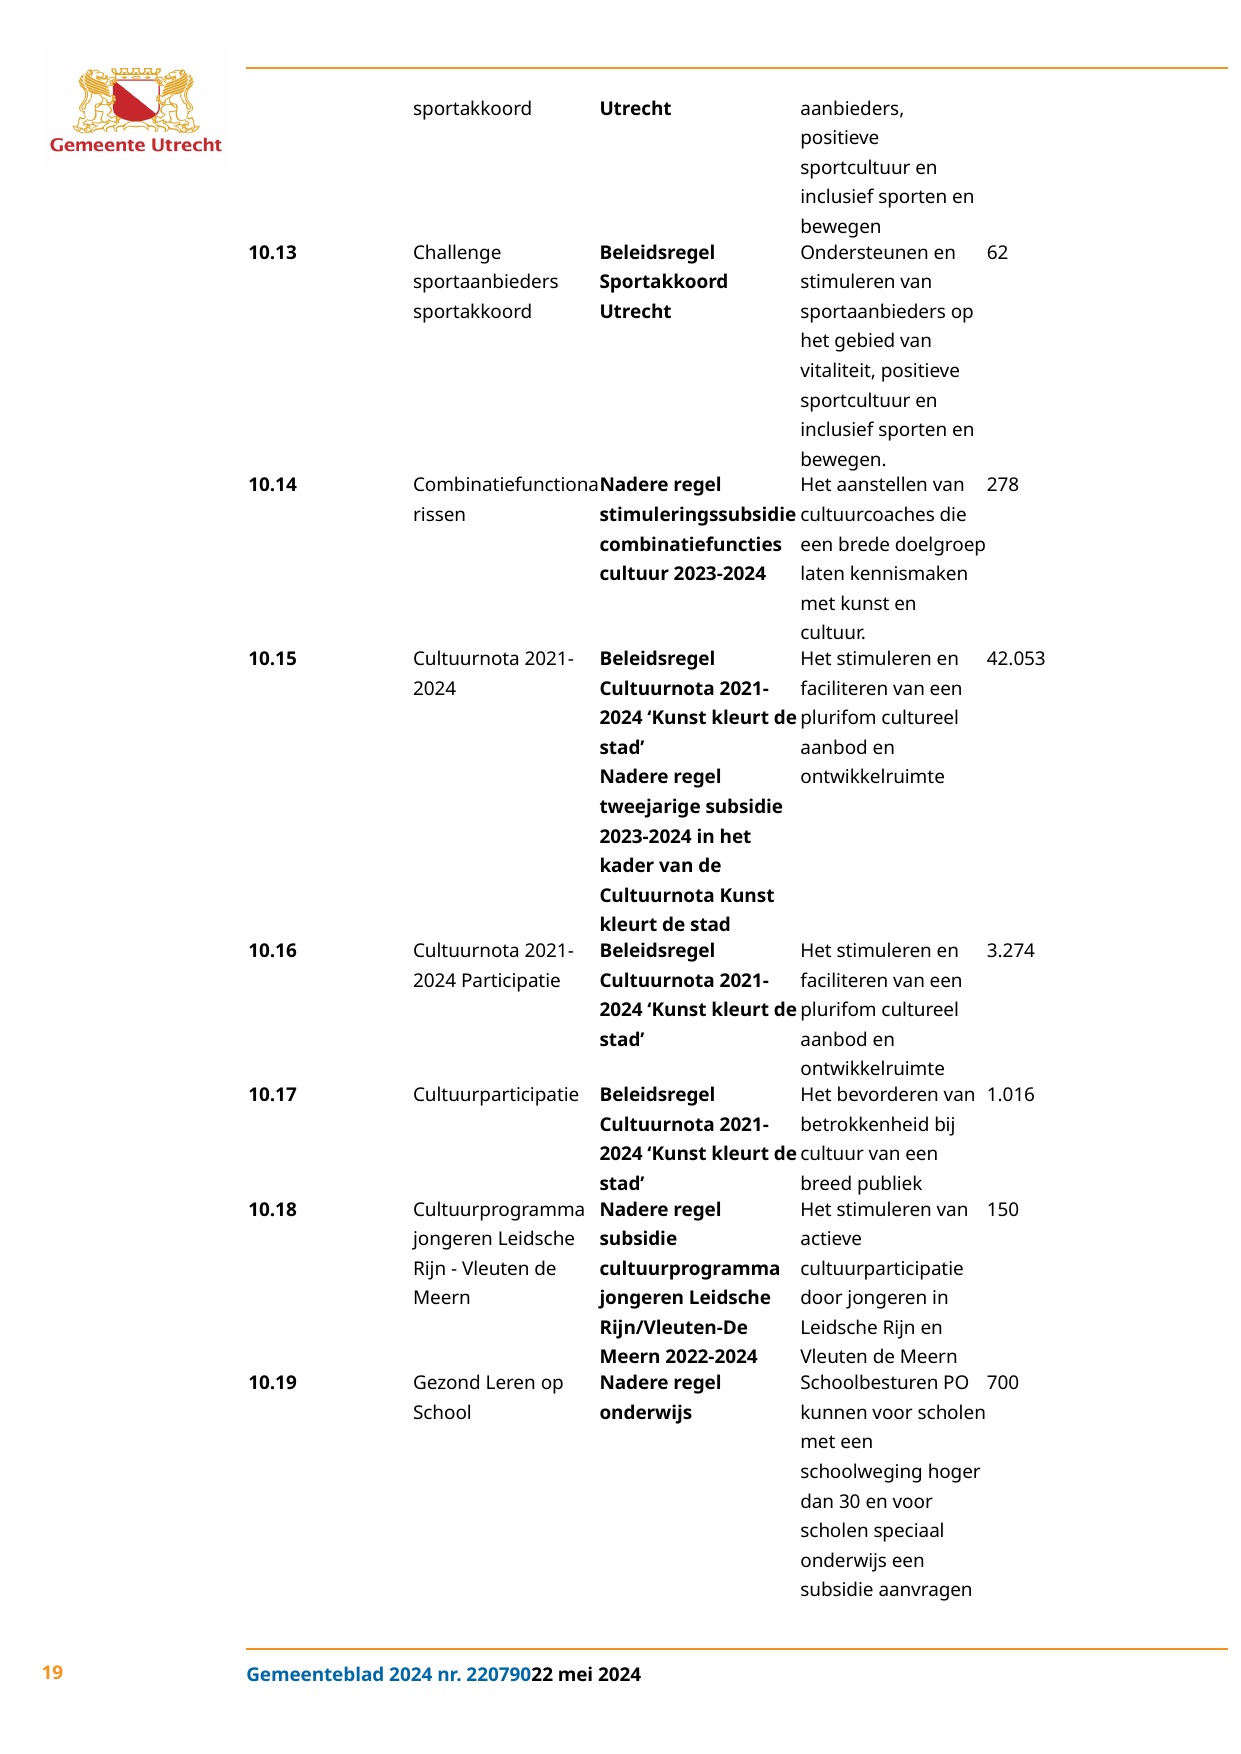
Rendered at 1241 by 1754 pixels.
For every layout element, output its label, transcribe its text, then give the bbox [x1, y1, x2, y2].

table_cell sportakkoord [413, 95, 599, 239]
table_cell 10.18 [248, 1196, 413, 1369]
table_cell [248, 95, 413, 239]
table_cell 10.15 [248, 645, 413, 937]
table_cell Het stimuleren van actieve cultuurparticipatie door jongeren in Leidsche Rijn en Vleuten de Meern [800, 1196, 987, 1369]
table_cell 10.14 [248, 472, 413, 645]
table_cell Cultuurnota 2021-2024 Participatie [413, 937, 599, 1081]
table_cell Schoolbesturen PO kunnen voor scholen met een schoolweging hoger dan 30 en voor scholen speciaal onderwijs een subsidie aanvragen [800, 1370, 987, 1602]
table_cell 3.274 [987, 937, 1152, 1081]
table_cell Beleidsregel Cultuurnota 2021-2024 ‘Kunst kleurt de stad’ [599, 937, 800, 1081]
table_cell aanbieders, positieve sportcultuur en inclusief sporten en bewegen [800, 95, 987, 239]
table_cell 10.16 [248, 937, 413, 1081]
table_cell 278 [987, 472, 1152, 645]
table_cell Ondersteunen en stimuleren van sportaanbieders op het gebied van vitaliteit, positieve sportcultuur en inclusief sporten en bewegen. [800, 239, 987, 472]
table_cell Nadere regel stimuleringssubsidie combinatiefuncties cultuur 2023-2024 [599, 472, 800, 645]
table_cell Beleidsregel Cultuurnota 2021-2024 ‘Kunst kleurt de stad’ Nadere regel tweejarige subsidie 2023-2024 in het kader van de Cultuurnota Kunst kleurt de stad [599, 645, 800, 937]
table_cell Cultuurparticipatie [413, 1081, 599, 1196]
table_cell Het bevorderen van betrokkenheid bij cultuur van een breed publiek [800, 1081, 987, 1196]
table_cell 10.19 [248, 1370, 413, 1602]
table_cell Utrecht [599, 95, 800, 239]
table_cell 700 [987, 1370, 1152, 1602]
table_cell Combinatiefunctionarissen [413, 472, 599, 645]
table_cell 150 [987, 1196, 1152, 1369]
table_cell Het stimuleren en faciliteren van een plurifom cultureel aanbod en ontwikkelruimte [800, 645, 987, 937]
table_cell Nadere regel onderwijs [599, 1370, 800, 1602]
table_cell 10.13 [248, 239, 413, 472]
table_cell 62 [987, 239, 1152, 472]
table_cell Het stimuleren en faciliteren van een plurifom cultureel aanbod en ontwikkelruimte [800, 937, 987, 1081]
table_cell Gezond Leren op School [413, 1370, 599, 1602]
table_cell Beleidsregel Sportakkoord Utrecht [599, 239, 800, 472]
table_cell Het aanstellen van cultuurcoaches die een brede doelgroep laten kennismaken met kunst en cultuur. [800, 472, 987, 645]
table_cell 42.053 [987, 645, 1152, 937]
table_cell 10.17 [248, 1081, 413, 1196]
table_cell Cultuurnota 2021-2024 [413, 645, 599, 937]
picture [41, 47, 231, 172]
table_cell Challenge sportaanbieders sportakkoord [413, 239, 599, 472]
table_cell Beleidsregel Cultuurnota 2021-2024 ‘Kunst kleurt de stad’ [599, 1081, 800, 1196]
table_cell Nadere regel subsidie cultuurprogramma jongeren Leidsche Rijn/Vleuten-De Meern 2022-2024 [599, 1196, 800, 1369]
table_cell 1.016 [987, 1081, 1152, 1196]
table_cell [987, 95, 1152, 239]
table_cell Cultuurprogramma jongeren Leidsche Rijn - Vleuten de Meern [413, 1196, 599, 1369]
